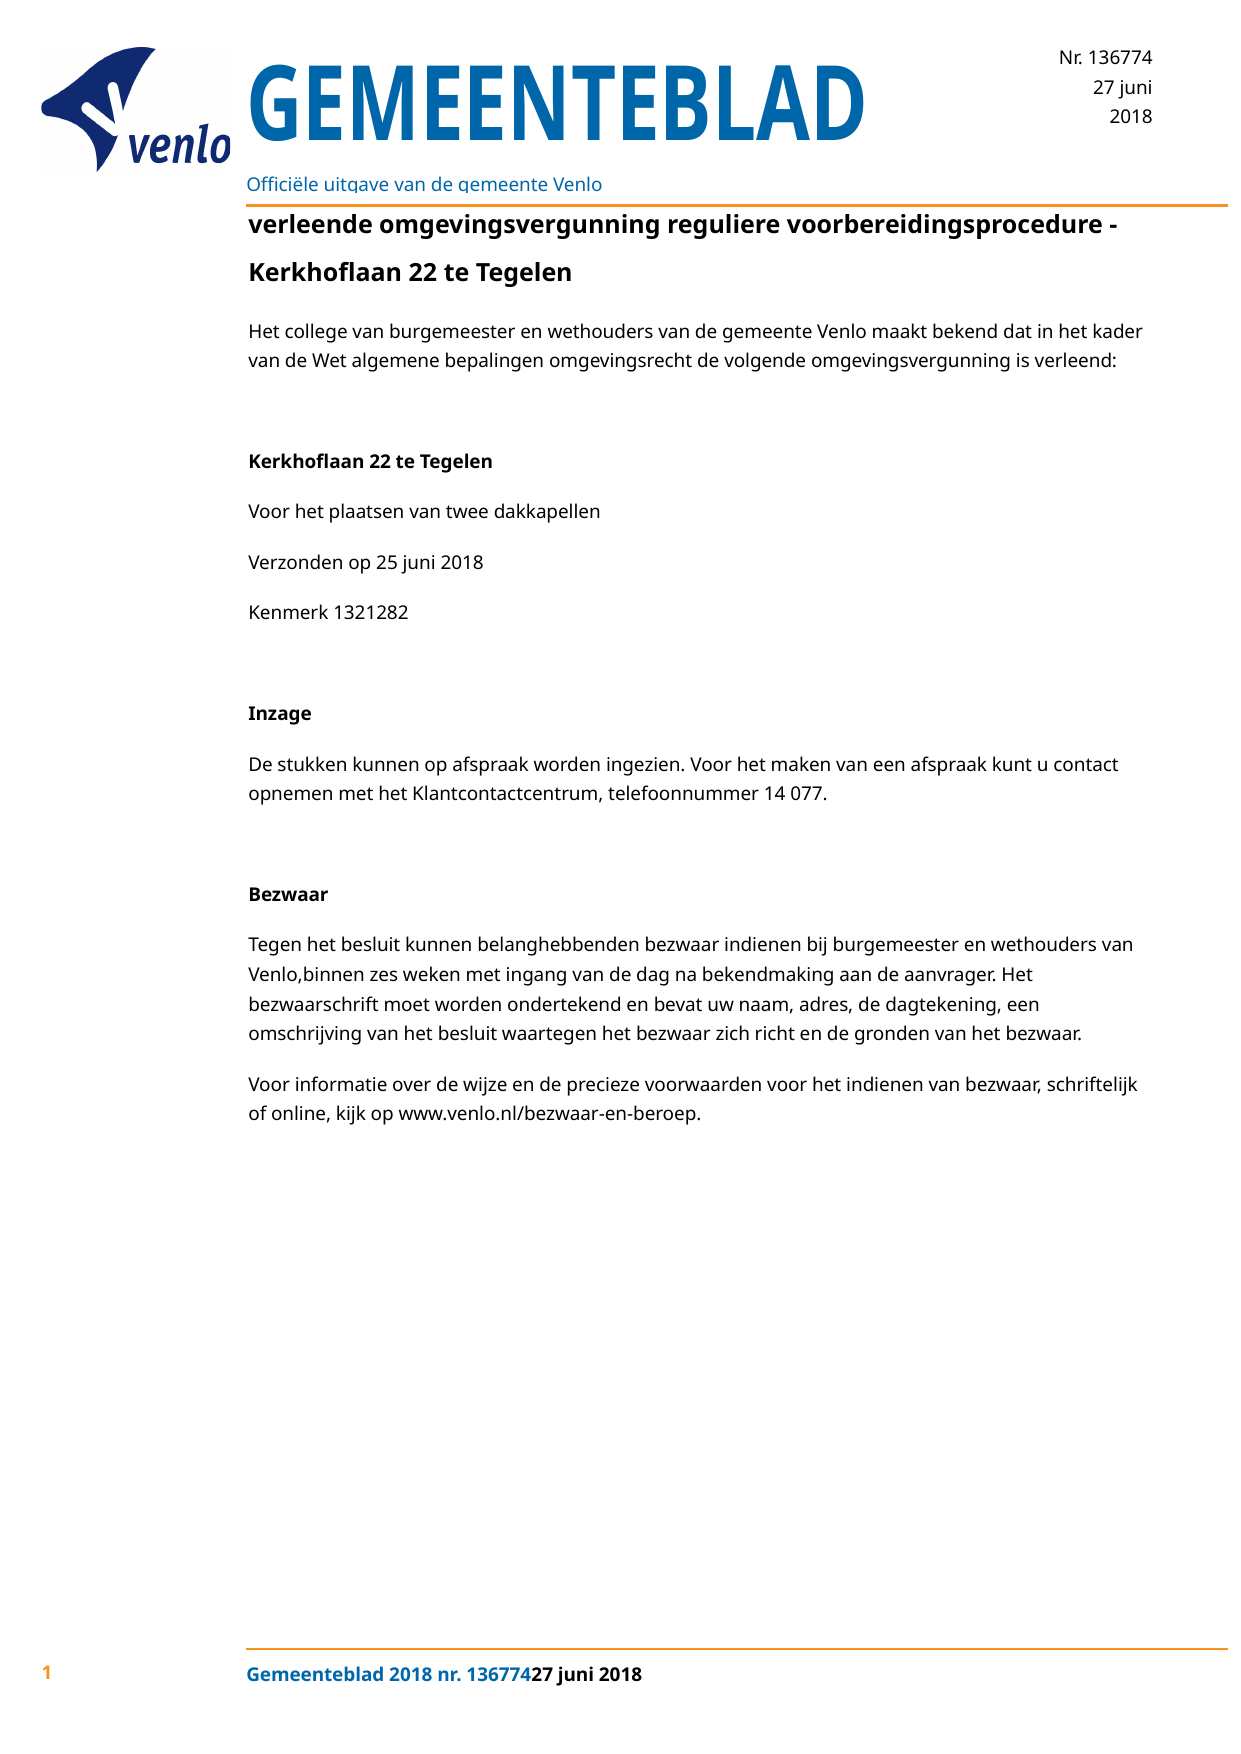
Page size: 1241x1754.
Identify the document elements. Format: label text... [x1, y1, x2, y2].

text Voor het plaatsen van twee dakkapellen [248, 499, 1152, 524]
text De stukken kunnen op afspraak worden ingezien. Voor het maken van een afspraak kunt u contact opnemen met het Klantcontactcentrum, telefoonnummer 14 077. [248, 751, 1152, 806]
text Bezwaar [248, 881, 1152, 907]
text Tegen het besluit kunnen belanghebbenden bezwaar indienen bij burgemeester en wethouders van Venlo,binnen zes weken met ingang van de dag na bekendmaking aan de aanvrager. Het bezwaarschrift moet worden ondertekend en bevat uw naam, adres, de dagtekening, een omschrijving van het besluit waartegen het bezwaar zich richt en de gronden van het bezwaar. [248, 932, 1152, 1046]
text Kenmerk 1321282 [248, 599, 1152, 625]
text Het college van burgemeester en wethouders van de gemeente Venlo maakt bekend dat in het kader van de Wet algemene bepalingen omgevingsrecht de volgende omgevingsvergunning is verleend: [248, 318, 1152, 373]
text Inzage [248, 700, 1152, 726]
text Voor informatie over de wijze en de precieze voorwaarden voor het indienen van bezwaar, schriftelijk of online, kijk op www.venlo.nl/bezwaar-en-beroep. [248, 1071, 1152, 1126]
picture [41, 47, 231, 172]
text verleende omgevingsvergunning reguliere voorbereidingsprocedure - Kerkhoflaan 22 te Tegelen [248, 207, 1152, 288]
text Verzonden op 25 juni 2018 [248, 549, 1152, 575]
text Kerkhoflaan 22 te Tegelen [248, 448, 1152, 474]
